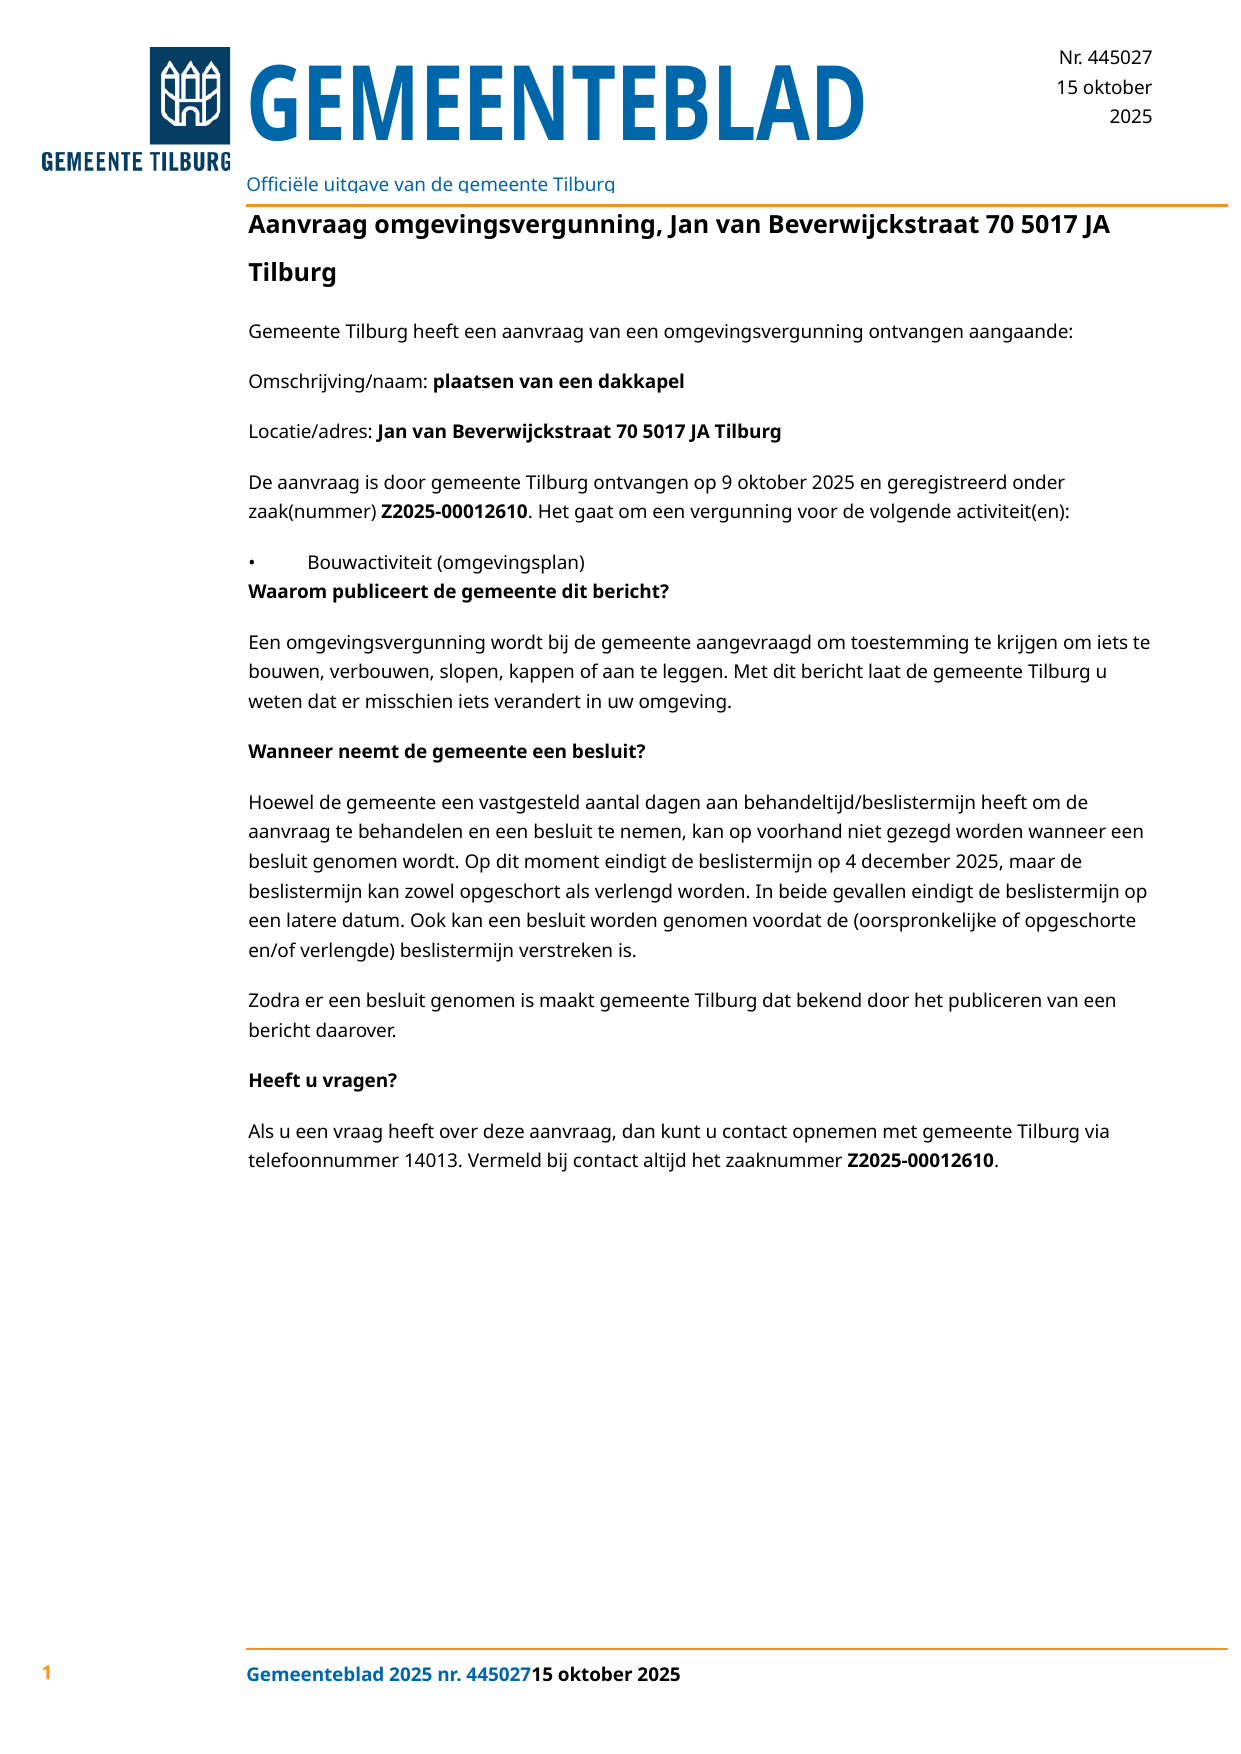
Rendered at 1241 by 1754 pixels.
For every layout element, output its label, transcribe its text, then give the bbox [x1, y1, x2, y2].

text Omschrijving/naam: plaatsen van een dakkapel [248, 368, 1152, 394]
text Wanneer neemt de gemeente een besluit? [248, 739, 1152, 764]
text Waarom publiceert de gemeente dit bericht? [248, 579, 1152, 604]
text Een omgevingsvergunning wordt bij de gemeente aangevraagd om toestemming te krijgen om iets te bouwen, verbouwen, slopen, kappen of aan te leggen. Met dit bericht laat de gemeente Tilburg u weten dat er misschien iets verandert in uw omgeving. [248, 629, 1152, 714]
text Heeft u vragen? [248, 1067, 1152, 1093]
text Zodra er een besluit genomen is maakt gemeente Tilburg dat bekend door het publiceren van een bericht daarover. [248, 987, 1152, 1043]
text De aanvraag is door gemeente Tilburg ontvangen op 9 oktober 2025 en geregistreerd onder zaak(nummer) Z2025-00012610. Het gaat om een vergunning voor de volgende activiteit(en): [248, 469, 1152, 524]
text Hoewel de gemeente een vastgesteld aantal dagen aan behandeltijd/beslistermijn heeft om de aanvraag te behandelen en een besluit te nemen, kan op voorhand niet gezegd worden wanneer een besluit genomen wordt. Op dit moment eindigt de beslistermijn op 4 december 2025, maar de beslistermijn kan zowel opgeschort als verlengd worden. In beide gevallen eindigt de beslistermijn op een latere datum. Ook kan een besluit worden genomen voordat de (oorspronkelijke of opgeschorte en/of verlengde) beslistermijn verstreken is. [248, 789, 1152, 963]
text Locatie/adres: Jan van Beverwijckstraat 70 5017 JA Tilburg [248, 419, 1152, 444]
text Gemeente Tilburg heeft een aanvraag van een omgevingsvergunning ontvangen aangaande: [248, 318, 1152, 344]
picture [41, 47, 231, 172]
text Aanvraag omgevingsvergunning, Jan van Beverwijckstraat 70 5017 JA Tilburg [248, 207, 1152, 288]
text Als u een vraag heeft over deze aanvraag, dan kunt u contact opnemen met gemeente Tilburg via telefoonnummer 14013. Vermeld bij contact altijd het zaaknummer Z2025-00012610. [248, 1118, 1152, 1173]
list Bouwactiviteit (omgevingsplan) [248, 549, 1152, 575]
